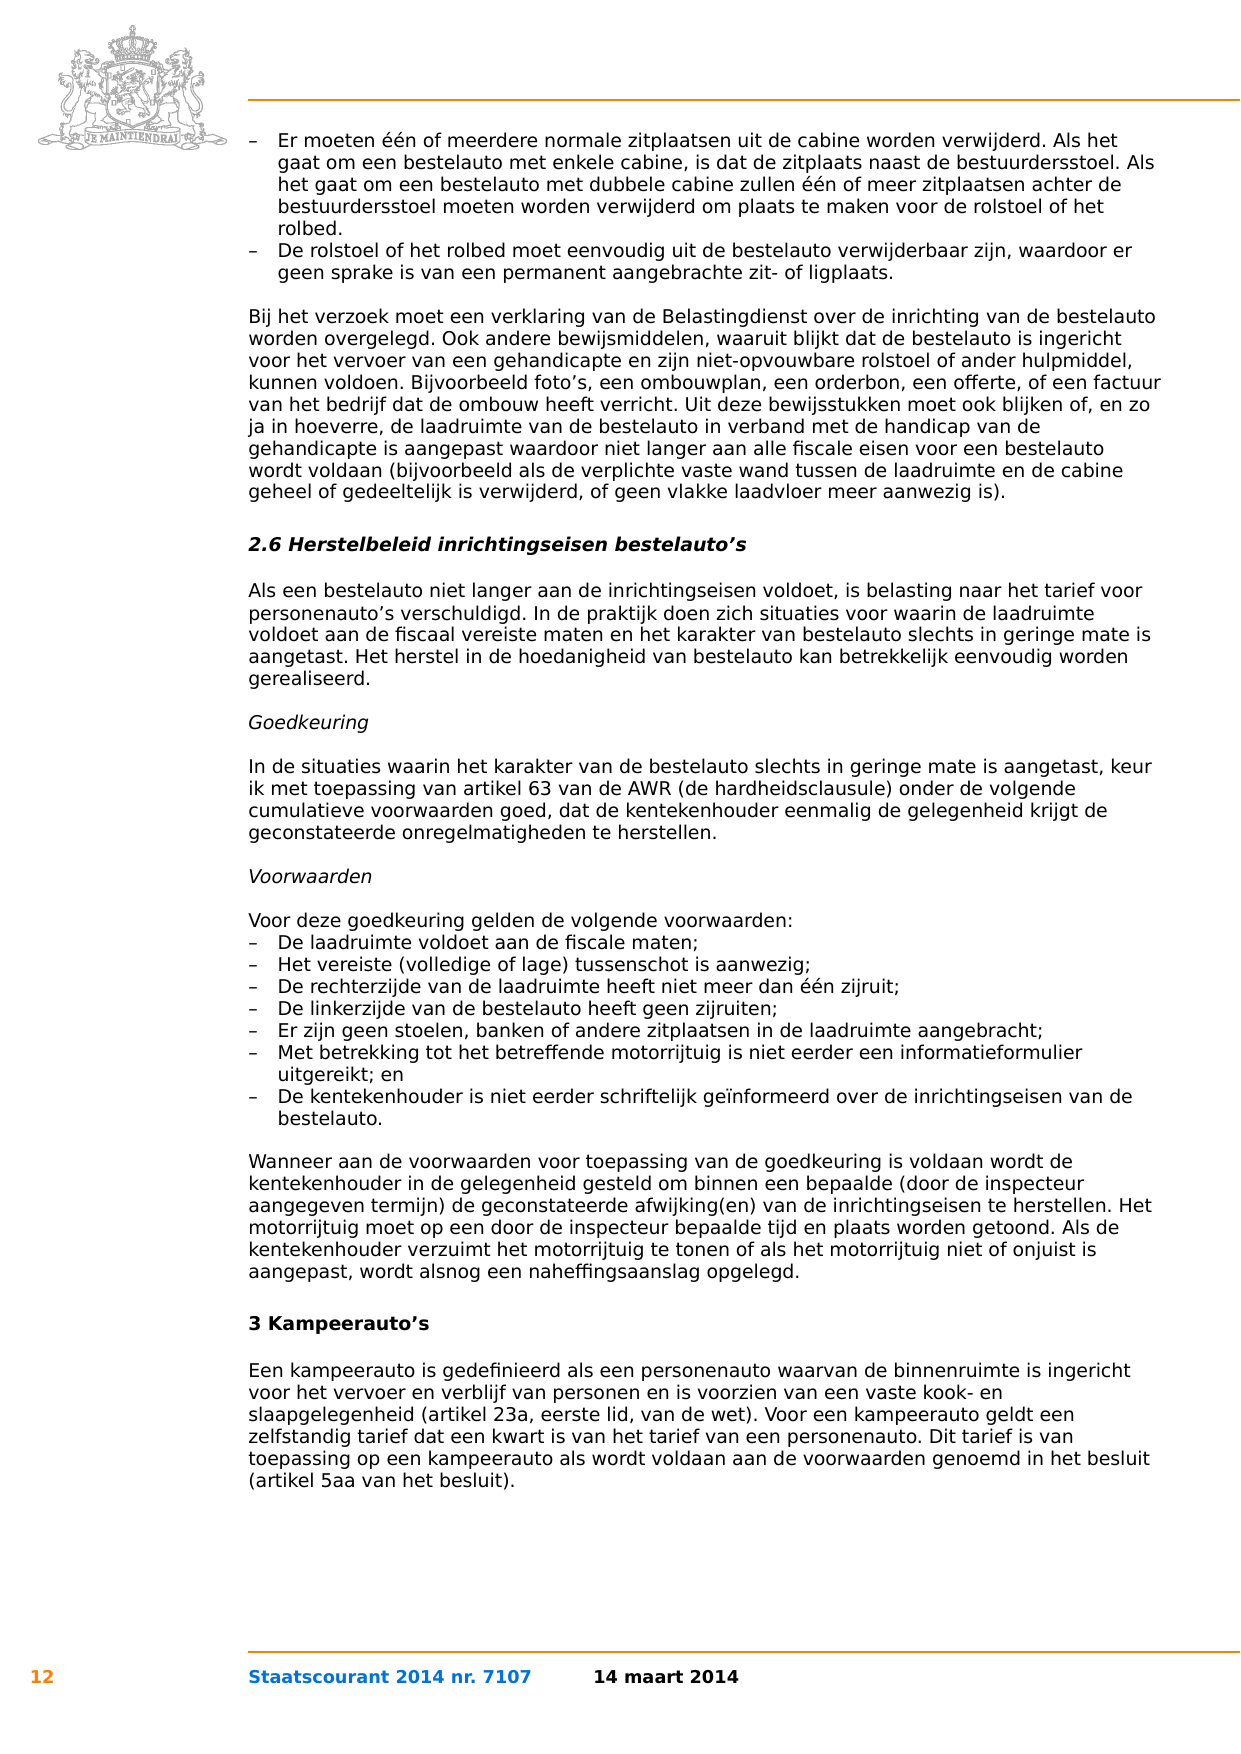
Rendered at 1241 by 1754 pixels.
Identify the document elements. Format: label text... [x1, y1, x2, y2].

subtitle 3 Kampeerauto’s [248, 1313, 1163, 1335]
text Als een bestelauto niet langer aan de inrichtingseisen voldoet, is belasting naar het tarief voor personenauto’s verschuldigd. In de praktijk doen zich situaties voor waarin de laadruimte voldoet aan de fiscaal vereiste maten en het karakter van bestelauto slechts in geringe mate is aangetast. Het herstel in de hoedanigheid van bestelauto kan betrekkelijk eenvoudig worden gerealiseerd. [248, 580, 1163, 690]
text – De rolstoel of het rolbed moet eenvoudig uit de bestelauto verwijderbaar zijn, waardoor er geen sprake is van een permanent aangebrachte zit- of ligplaats. [248, 240, 1163, 284]
text – Het vereiste (volledige of lage) tussenschot is aanwezig; [248, 954, 1163, 976]
subtitle Goedkeuring [248, 712, 1163, 734]
text Wanneer aan de voorwaarden voor toepassing van de goedkeuring is voldaan wordt de kentekenhouder in de gelegenheid gesteld om binnen een bepaalde (door de inspecteur aangegeven termijn) de geconstateerde afwijking(en) van de inrichtingseisen te herstellen. Het motorrijtuig moet op een door de inspecteur bepaalde tijd en plaats worden getoond. Als de kentekenhouder verzuimt het motorrijtuig te tonen of als het motorrijtuig niet of onjuist is aangepast, wordt alsnog een naheffingsaanslag opgelegd. [248, 1151, 1163, 1283]
text – De rechterzijde van de laadruimte heeft niet meer dan één zijruit; [248, 976, 1163, 998]
text – De laadruimte voldoet aan de fiscale maten; [248, 932, 1163, 954]
text Bij het verzoek moet een verklaring van de Belastingdienst over de inrichting van de bestelauto worden overgelegd. Ook andere bewijsmiddelen, waaruit blijkt dat de bestelauto is ingericht voor het vervoer van een gehandicapte en zijn niet-opvouwbare rolstoel of ander hulpmiddel, kunnen voldoen. Bijvoorbeeld foto’s, een ombouwplan, een orderbon, een offerte, of een factuur van het bedrijf dat de ombouw heeft verricht. Uit deze bewijsstukken moet ook blijken of, en zo ja in hoeverre, de laadruimte van de bestelauto in verband met de handicap van de gehandicapte is aangepast waardoor niet langer aan alle fiscale eisen voor een bestelauto wordt voldaan (bijvoorbeeld als de verplichte vaste wand tussen de laadruimte en de cabine geheel of gedeeltelijk is verwijderd, of geen vlakke laadvloer meer aanwezig is). [248, 306, 1163, 503]
text – Er moeten één of meerdere normale zitplaatsen uit de cabine worden verwijderd. Als het gaat om een bestelauto met enkele cabine, is dat de zitplaats naast de bestuurdersstoel. Als het gaat om een bestelauto met dubbele cabine zullen één of meer zitplaatsen achter de bestuurdersstoel moeten worden verwijderd om plaats te maken voor de rolstoel of het rolbed. [248, 130, 1163, 240]
text – De kentekenhouder is niet eerder schriftelijk geïnformeerd over de inrichtingseisen van de bestelauto. [248, 1086, 1163, 1129]
text – Met betrekking tot het betreffende motorrijtuig is niet eerder een informatieformulier uitgereikt; en [248, 1042, 1163, 1086]
subtitle Voorwaarden [248, 866, 1163, 888]
picture [38, 25, 227, 150]
text Voor deze goedkeuring gelden de volgende voorwaarden: [248, 910, 1163, 932]
subtitle 2.6 Herstelbeleid inrichtingseisen bestelauto’s [248, 533, 1163, 555]
text In de situaties waarin het karakter van de bestelauto slechts in geringe mate is aangetast, keur ik met toepassing van artikel 63 van de AWR (de hardheidsclausule) onder de volgende cumulatieve voorwaarden goed, dat de kentekenhouder eenmalig de gelegenheid krijgt de geconstateerde onregelmatigheden te herstellen. [248, 756, 1163, 844]
text Een kampeerauto is gedefinieerd als een personenauto waarvan de binnenruimte is ingericht voor het vervoer en verblijf van personen en is voorzien van een vaste kook- en slaapgelegenheid (artikel 23a, eerste lid, van de wet). Voor een kampeerauto geldt een zelfstandig tarief dat een kwart is van het tarief van een personenauto. Dit tarief is van toepassing op een kampeerauto als wordt voldaan aan de voorwaarden genoemd in het besluit (artikel 5aa van het besluit). [248, 1360, 1163, 1492]
text – De linkerzijde van de bestelauto heeft geen zijruiten; [248, 998, 1163, 1019]
text – Er zijn geen stoelen, banken of andere zitplaatsen in de laadruimte aangebracht; [248, 1019, 1163, 1042]
